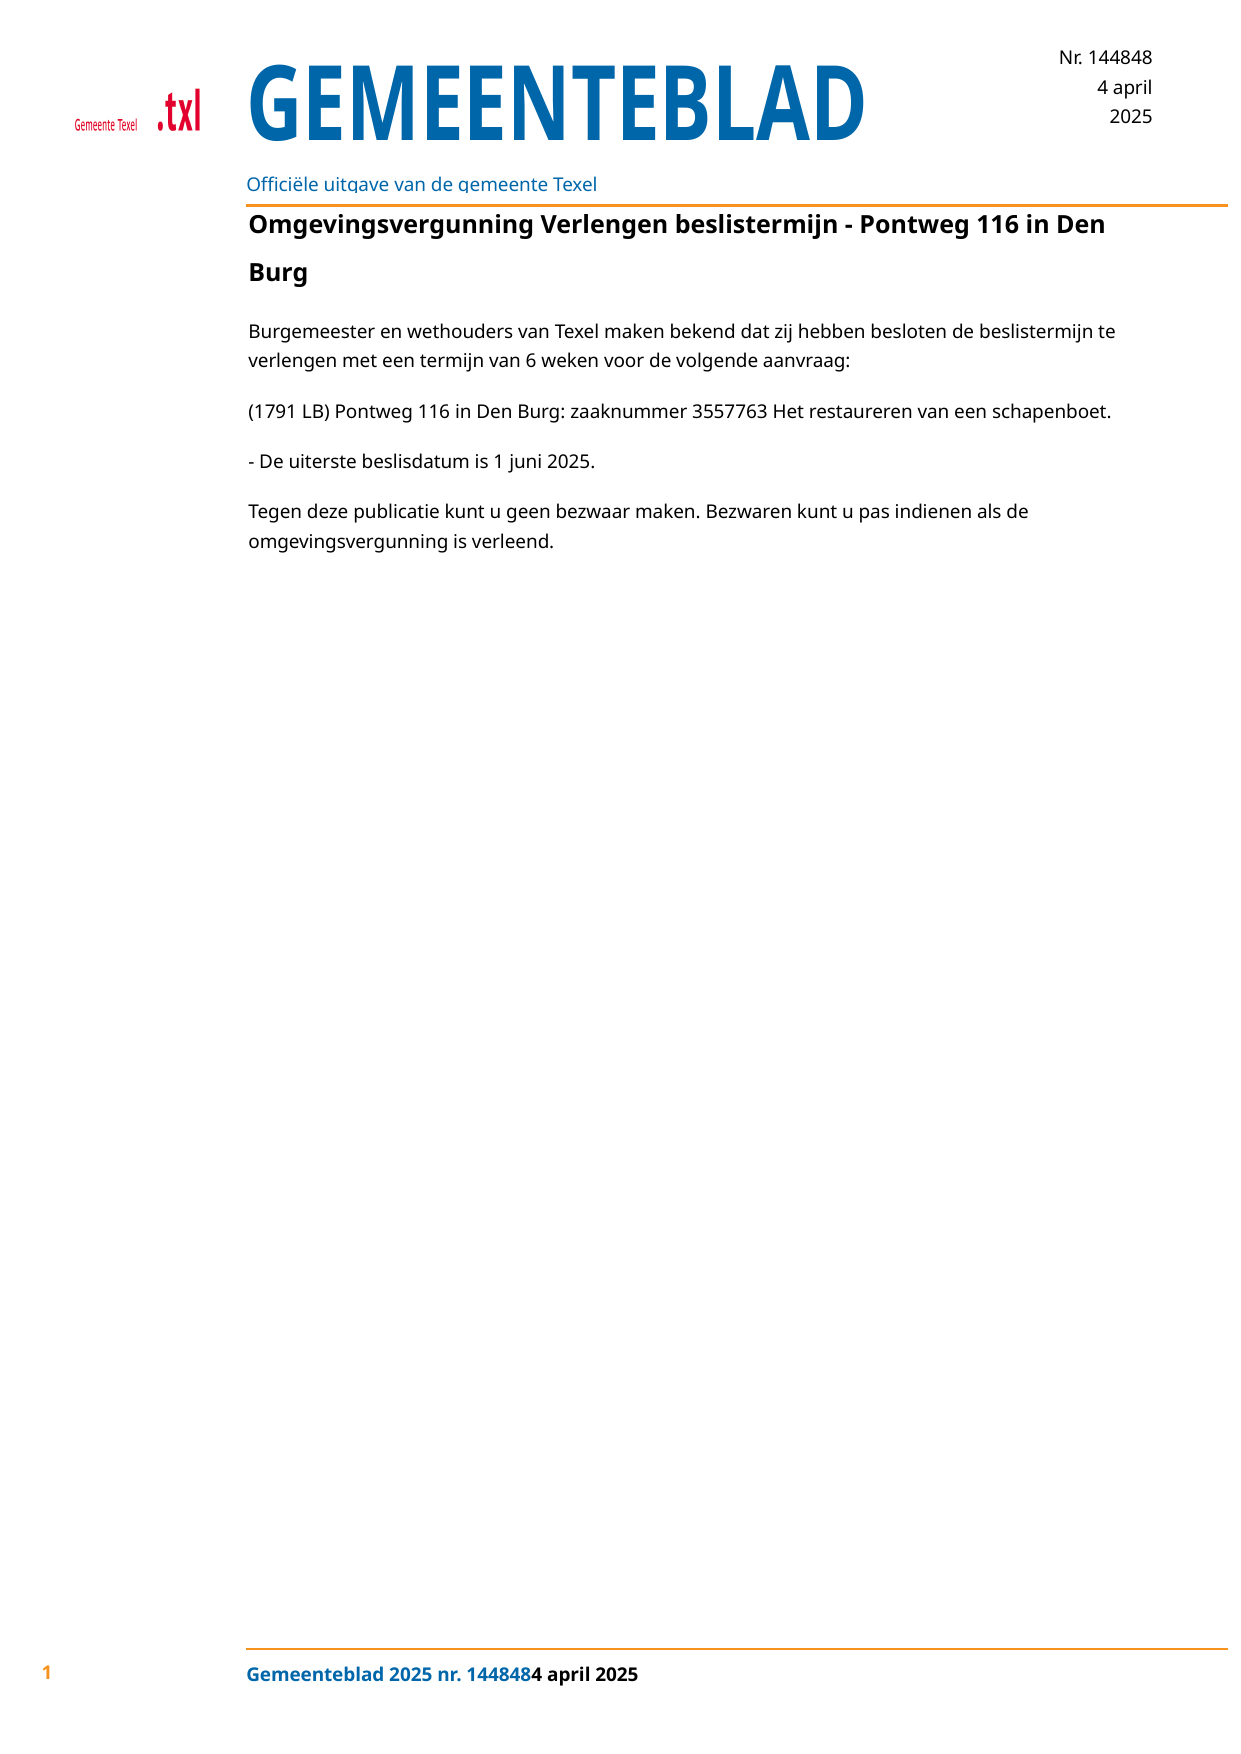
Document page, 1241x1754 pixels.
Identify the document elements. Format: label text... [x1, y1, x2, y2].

text Omgevingsvergunning Verlengen beslistermijn - Pontweg 116 in Den Burg [248, 207, 1152, 288]
text - De uiterste beslisdatum is 1 juni 2025. [248, 448, 1152, 474]
text Burgemeester en wethouders van Texel maken bekend dat zij hebben besloten de beslistermijn te verlengen met een termijn van 6 weken voor de volgende aanvraag: [248, 318, 1152, 373]
picture [41, 47, 231, 172]
text Tegen deze publicatie kunt u geen bezwaar maken. Bezwaren kunt u pas indienen als de omgevingsvergunning is verleend. [248, 499, 1152, 554]
text (1791 LB) Pontweg 116 in Den Burg: zaaknummer 3557763 Het restaureren van een schapenboet. [248, 398, 1152, 424]
